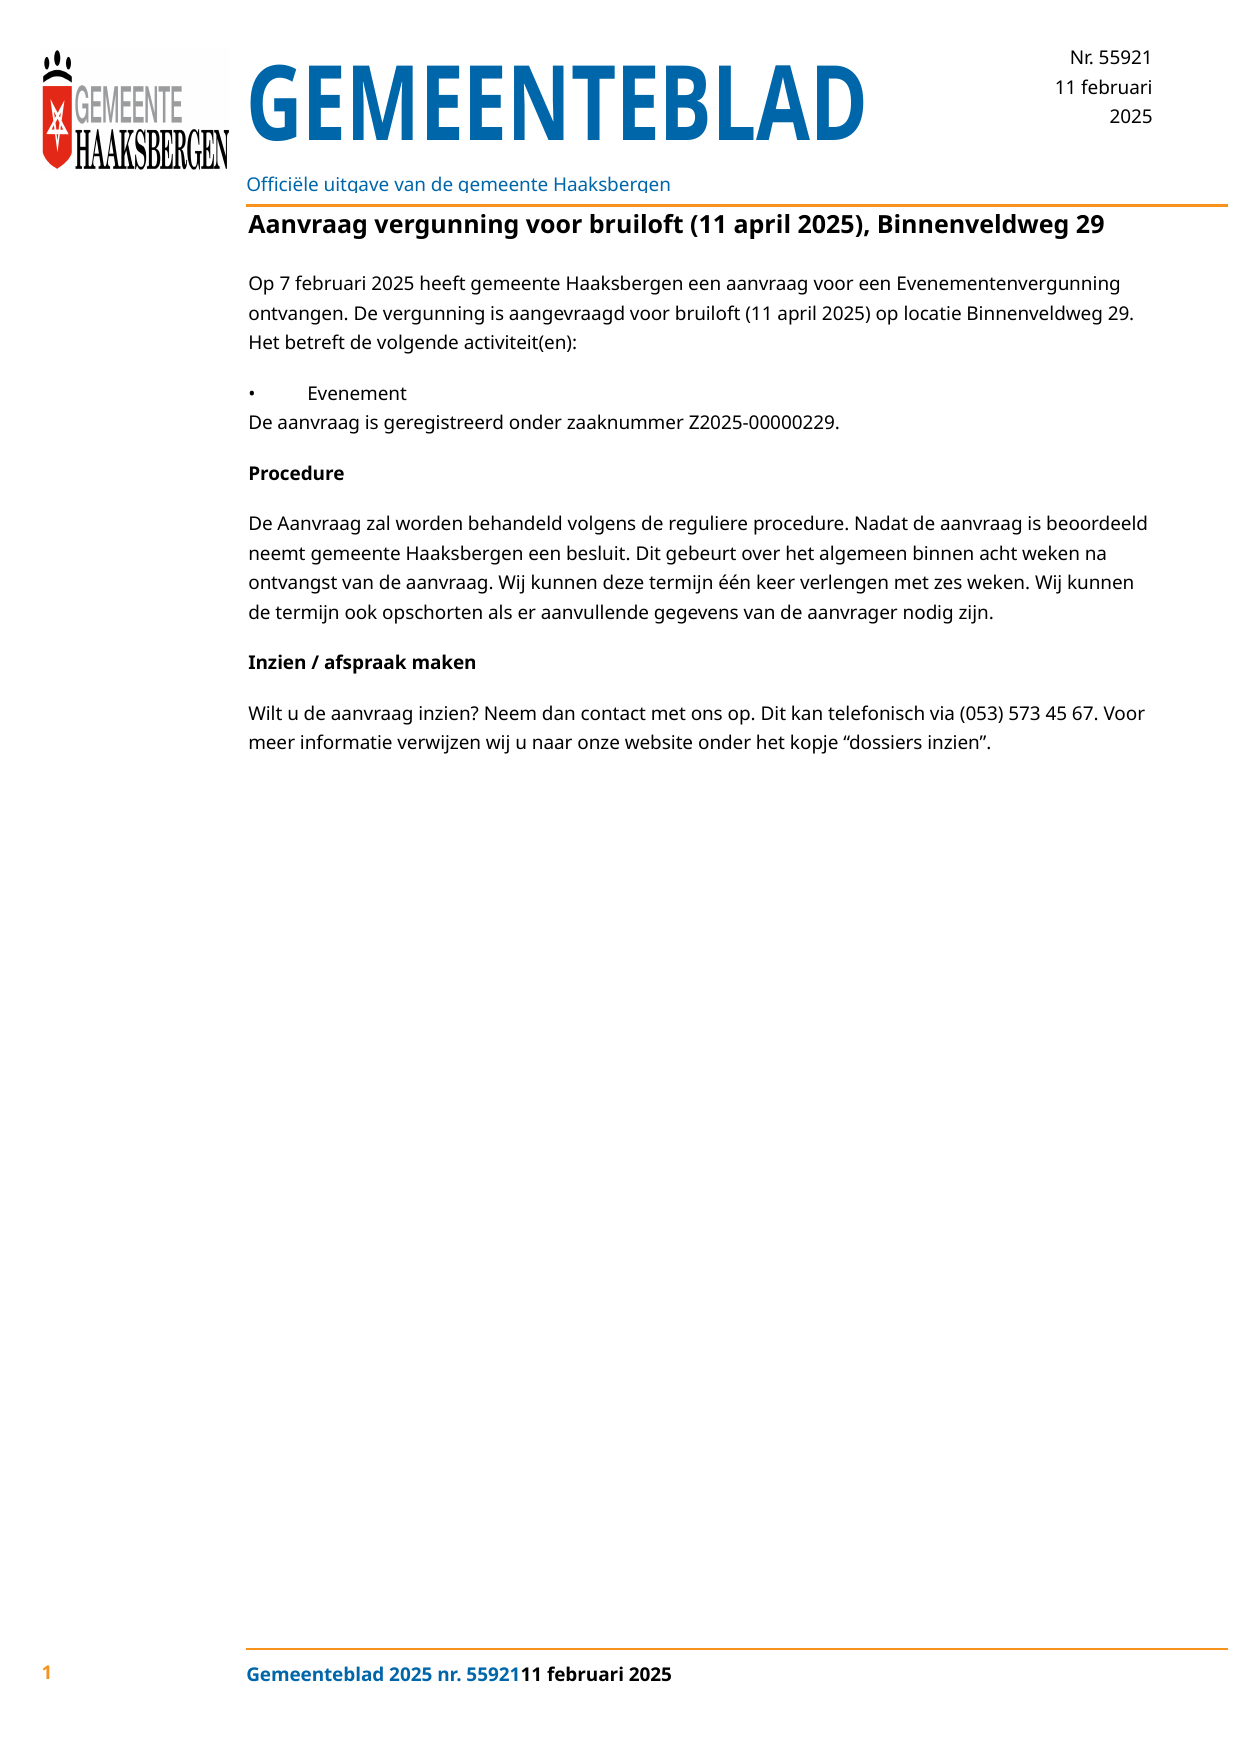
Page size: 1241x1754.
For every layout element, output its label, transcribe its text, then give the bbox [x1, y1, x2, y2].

text Procedure [248, 460, 1152, 486]
list Evenement [248, 380, 1152, 406]
text Aanvraag vergunning voor bruiloft (11 april 2025), Binnenveldweg 29 [248, 207, 1152, 241]
text Wilt u de aanvraag inzien? Neem dan contact met ons op. Dit kan telefonisch via (053) 573 45 67. Voor meer informatie verwijzen wij u naar onze website onder het kopje “dossiers inzien”. [248, 700, 1152, 755]
text Op 7 februari 2025 heeft gemeente Haaksbergen een aanvraag voor een Evenementenvergunning ontvangen. De vergunning is aangevraagd voor bruiloft (11 april 2025) op locatie Binnenveldweg 29. Het betreft de volgende activiteit(en): [248, 270, 1152, 355]
text Inzien / afspraak maken [248, 649, 1152, 675]
picture [41, 47, 231, 172]
text De Aanvraag zal worden behandeld volgens de reguliere procedure. Nadat de aanvraag is beoordeeld neemt gemeente Haaksbergen een besluit. Dit gebeurt over het algemeen binnen acht weken na ontvangst van de aanvraag. Wij kunnen deze termijn één keer verlengen met zes weken. Wij kunnen de termijn ook opschorten als er aanvullende gegevens van de aanvrager nodig zijn. [248, 510, 1152, 625]
text De aanvraag is geregistreerd onder zaaknummer Z2025-00000229. [248, 409, 1152, 435]
